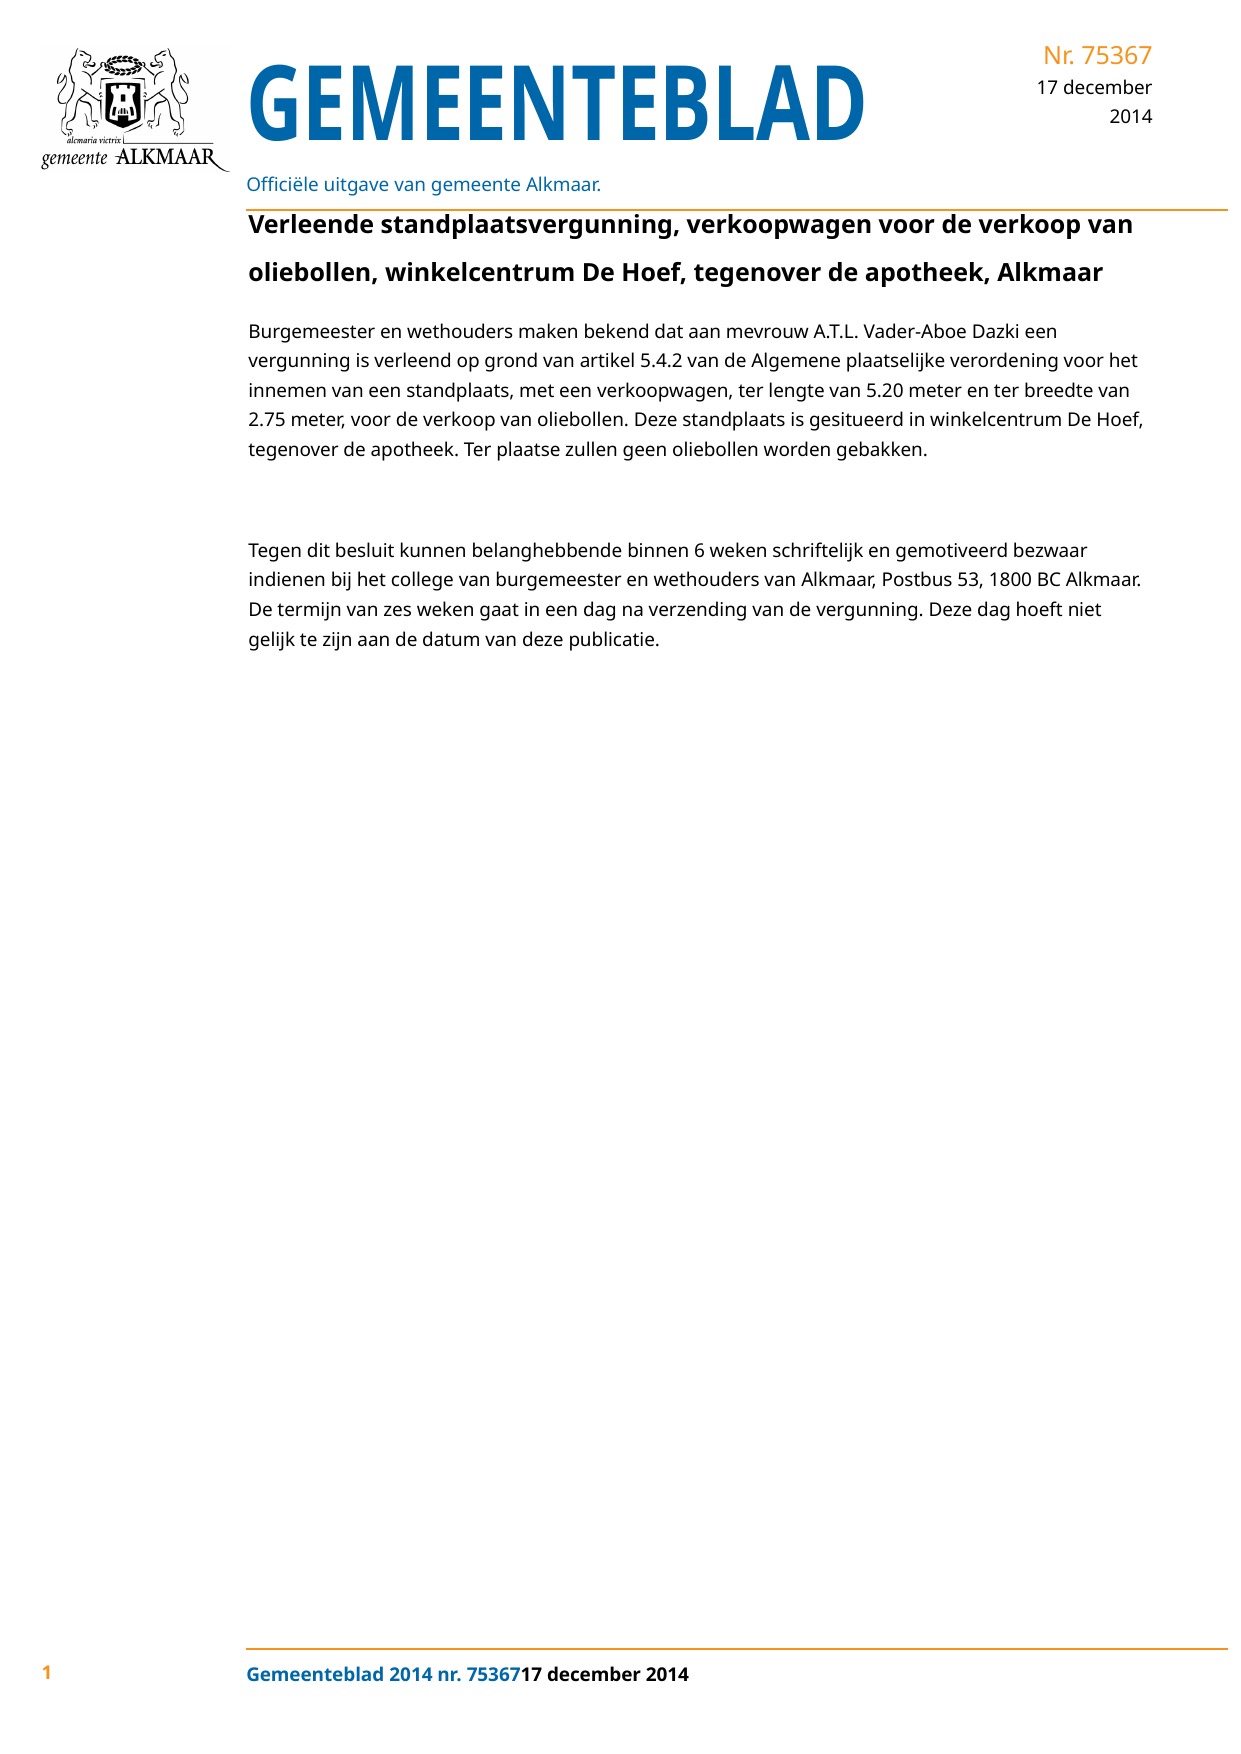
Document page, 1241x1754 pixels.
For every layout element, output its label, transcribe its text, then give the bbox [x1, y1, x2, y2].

text Burgemeester en wethouders maken bekend dat aan mevrouw A.T.L. Vader-Aboe Dazki een vergunning is verleend op grond van artikel 5.4.2 van de Algemene plaatselijke verorde­ning voor het innemen van een standplaats, met een verkoopwagen, ter lengte van 5.20 meter en ter breedte van 2.75 meter, voor de verkoop van oliebollen. Deze standplaats is gesitueerd in winkelcentrum De Hoef, tegenover de apotheek. Ter plaatse zullen geen oliebollen worden gebakken. [248, 318, 1152, 462]
text Tegen dit besluit kunnen belanghebbende binnen 6 weken schriftelijk en gemotiveerd bezwaar indienen bij het college van burgemeester en wethouders van Alkmaar, Postbus 53, 1800 BC Alkmaar. De termijn van zes weken gaat in een dag na verzending van de vergunning. Deze dag hoeft niet gelijk te zijn aan de datum van deze publicatie. [248, 537, 1152, 652]
text Verleende standplaatsvergunning, verkoopwagen voor de verkoop van oliebollen, winkelcentrum De Hoef, tegenover de apotheek, Alkmaar [248, 211, 1152, 288]
picture [41, 47, 231, 172]
